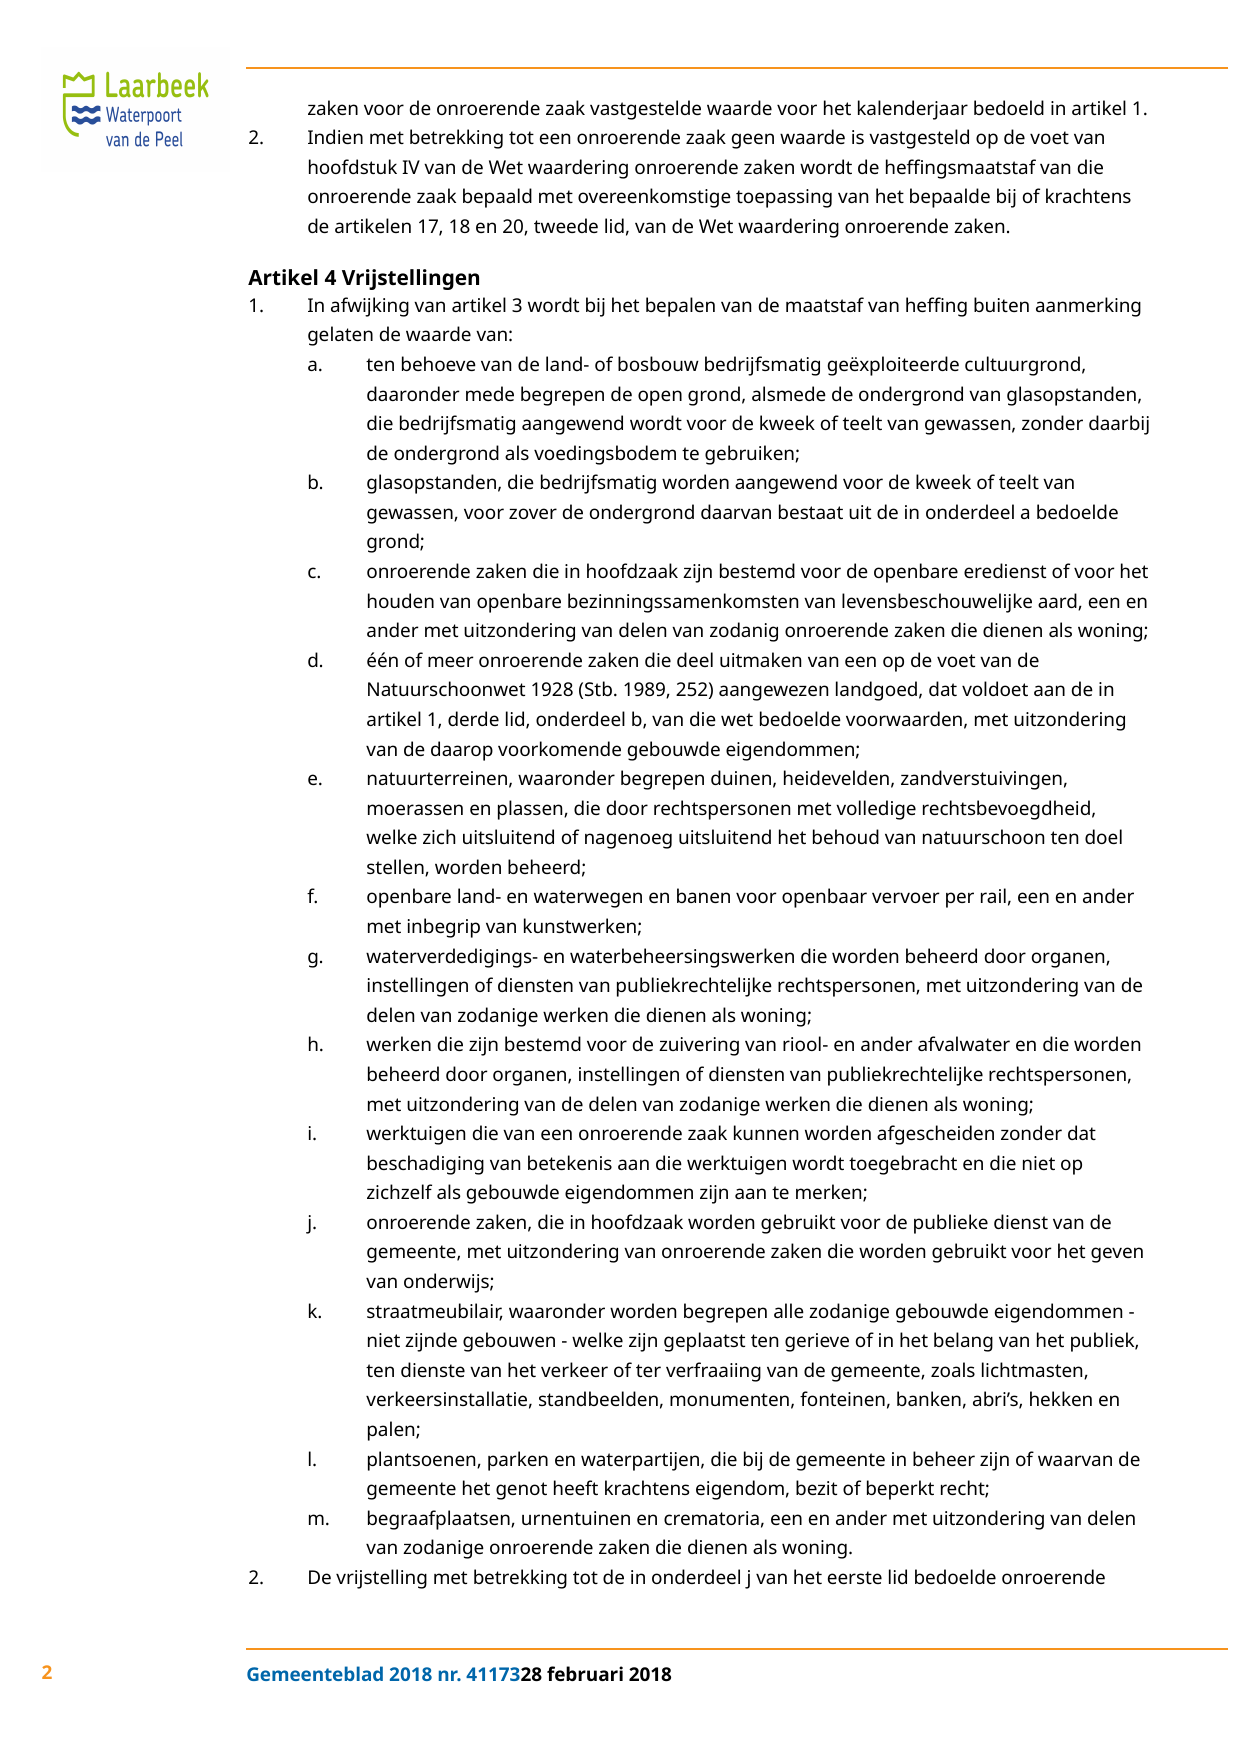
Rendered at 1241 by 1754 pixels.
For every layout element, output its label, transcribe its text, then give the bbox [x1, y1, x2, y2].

list plantsoenen, parken en waterpartijen, die bij de gemeente in beheer zijn of waarvan de gemeente het genot heeft krachtens eigendom, bezit of beperkt recht; [307, 1446, 1152, 1501]
text Artikel 4 Vrijstellingen [248, 263, 1152, 292]
list waterverdedigings- en waterbeheersingswerken die worden beheerd door organen, instellingen of diensten van publiekrechtelijke rechtspersonen, met uitzondering van de delen van zodanige werken die dienen als woning; [307, 943, 1152, 1028]
list één of meer onroerende zaken die deel uitmaken van een op de voet van de Natuurschoonwet 1928 (Stb. 1989, 252) aangewezen landgoed, dat voldoet aan de in artikel 1, derde lid, onderdeel b, van die wet bedoelde voorwaarden, met uitzondering van de daarop voorkomende gebouwde eigendommen; [307, 647, 1152, 761]
list In afwijking van artikel 3 wordt bij het bepalen van de maatstaf van heffing buiten aanmerking gelaten de waarde van: [248, 292, 1152, 347]
list openbare land- en waterwegen en banen voor openbaar vervoer per rail, een en ander met inbegrip van kunstwerken; [307, 884, 1152, 939]
picture [41, 47, 231, 172]
list glasopstanden, die bedrijfsmatig worden aangewend voor de kweek of teelt van gewassen, voor zover de ondergrond daarvan bestaat uit de in onderdeel a bedoelde grond; [307, 469, 1152, 554]
list onroerende zaken die in hoofdzaak zijn bestemd voor de openbare eredienst of voor het houden van openbare bezinningssamenkomsten van levensbeschouwelijke aard, een en ander met uitzondering van delen van zodanig onroerende zaken die dienen als woning; [307, 558, 1152, 643]
list Indien met betrekking tot een onroerende zaak geen waarde is vastgesteld op de voet van hoofdstuk IV van de Wet waardering onroerende zaken wordt de heffingsmaatstaf van die onroerende zaak bepaald met overeenkomstige toepassing van het bepaalde bij of krachtens de artikelen 17, 18 en 20, tweede lid, van de Wet waardering onroerende zaken. [248, 124, 1152, 239]
list natuurterreinen, waaronder begrepen duinen, heidevelden, zandverstuivingen, moerassen en plassen, die door rechtspersonen met volledige rechtsbevoegdheid, welke zich uitsluitend of nagenoeg uitsluitend het behoud van natuurschoon ten doel stellen, worden beheerd; [307, 765, 1152, 880]
list straatmeubilair, waaronder worden begrepen alle zodanige gebouwde eigendommen - niet zijnde gebouwen - welke zijn geplaatst ten gerieve of in het belang van het publiek, ten dienste van het verkeer of ter verfraaiing van de gemeente, zoals lichtmasten, verkeersinstallatie, standbeelden, monumenten, fonteinen, banken, abri’s, hekken en palen; [307, 1298, 1152, 1442]
list zaken voor de onroerende zaak vastgestelde waarde voor het kalenderjaar bedoeld in artikel 1. [248, 95, 1152, 121]
list ten behoeve van de land- of bosbouw bedrijfsmatig geëxploiteerde cultuurgrond, daaronder mede begrepen de open grond, alsmede de ondergrond van glasopstanden, die bedrijfsmatig aangewend wordt voor de kweek of teelt van gewassen, zonder daarbij de ondergrond als voedingsbodem te gebruiken; [307, 351, 1152, 466]
list onroerende zaken, die in hoofdzaak worden gebruikt voor de publieke dienst van de gemeente, met uitzondering van onroerende zaken die worden gebruikt voor het geven van onderwijs; [307, 1209, 1152, 1294]
list De vrijstelling met betrekking tot de in onderdeel j van het eerste lid bedoelde onroerende [248, 1564, 1152, 1590]
list werken die zijn bestemd voor de zuivering van riool- en ander afvalwater en die worden beheerd door organen, instellingen of diensten van publiekrechtelijke rechtspersonen, met uitzondering van de delen van zodanige werken die dienen als woning; [307, 1032, 1152, 1116]
list werktuigen die van een onroerende zaak kunnen worden afgescheiden zonder dat beschadiging van betekenis aan die werktuigen wordt toegebracht en die niet op zichzelf als gebouwde eigendommen zijn aan te merken; [307, 1120, 1152, 1205]
list begraafplaatsen, urnentuinen en crematoria, een en ander met uitzondering van delen van zodanige onroerende zaken die dienen als woning. [307, 1505, 1152, 1560]
